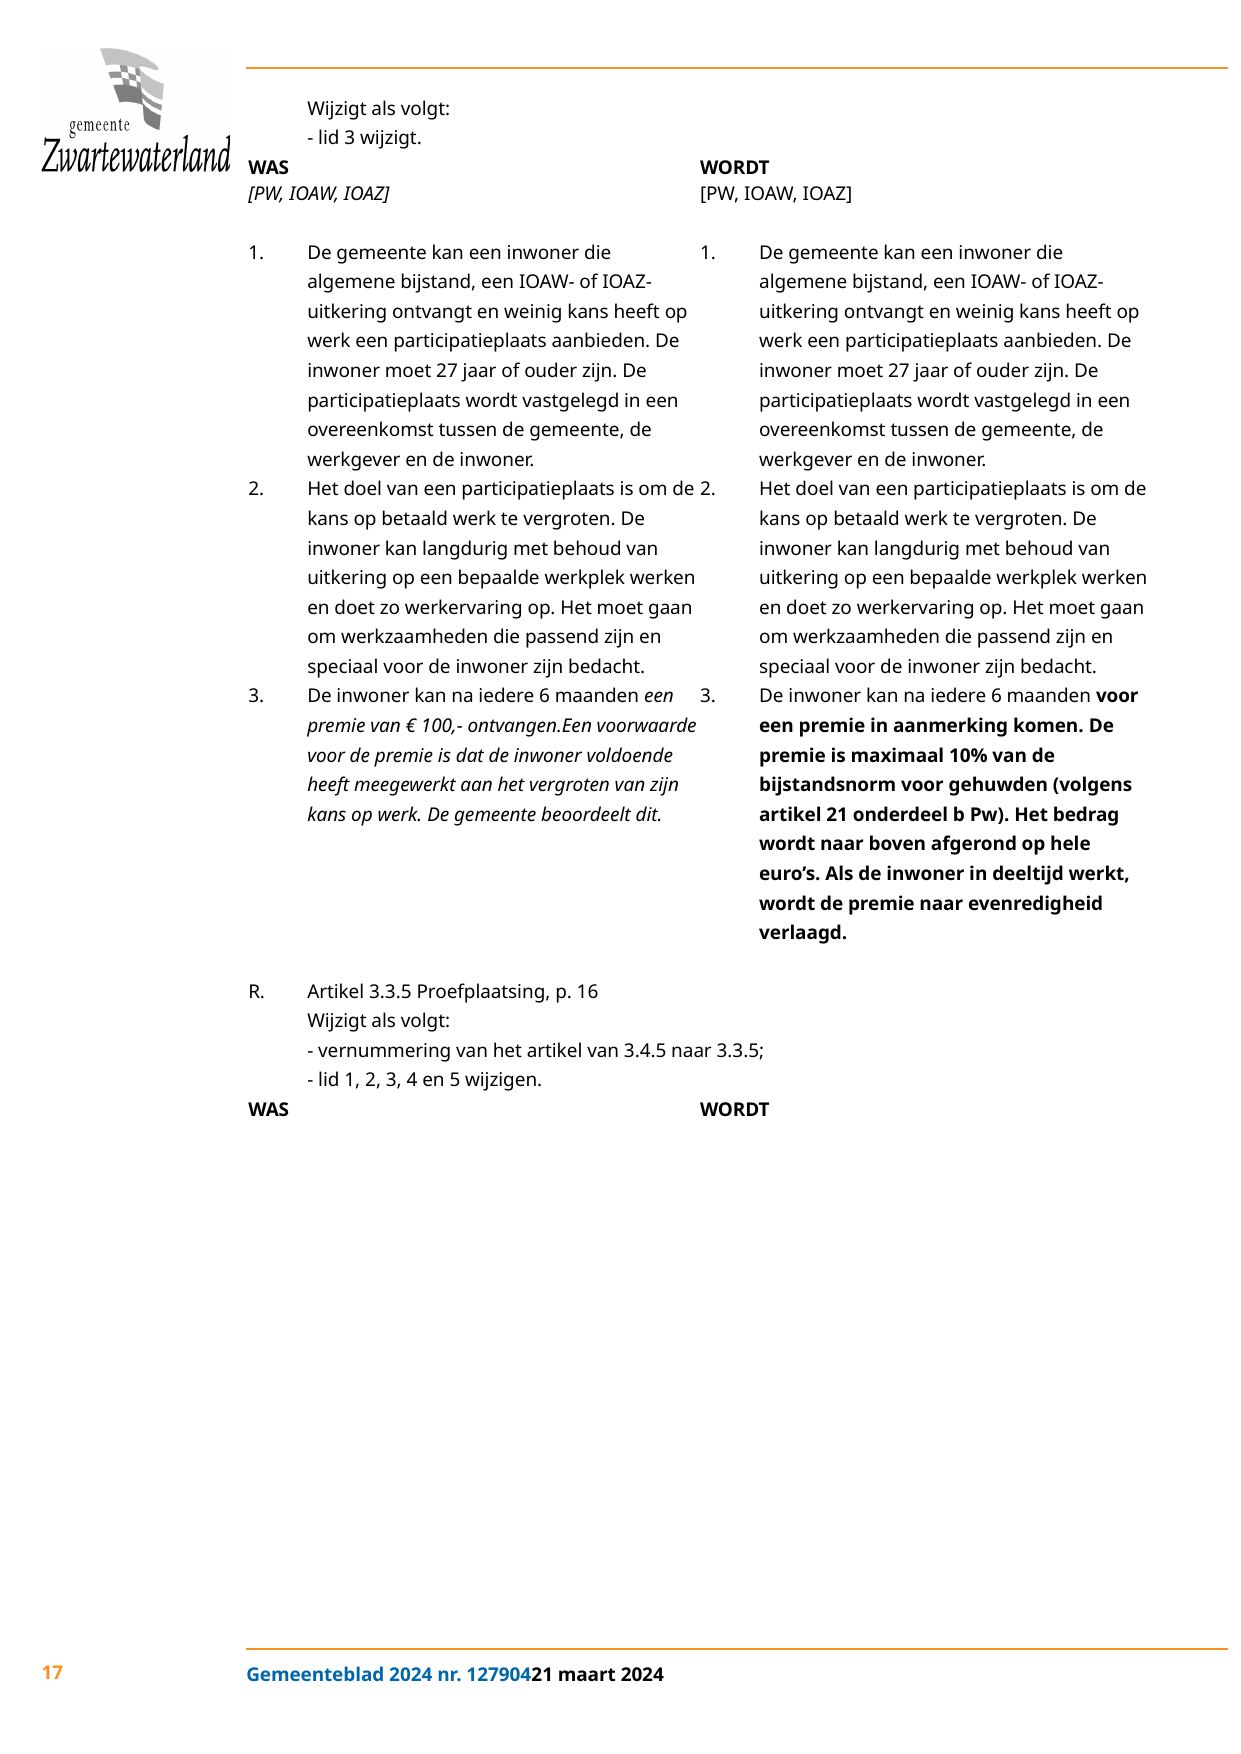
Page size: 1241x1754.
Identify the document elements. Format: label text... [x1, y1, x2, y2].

table_header WORDT [700, 1096, 1152, 1122]
list - lid 3 wijzigt. [248, 124, 1152, 150]
table_cell [PW, IOAW, IOAZ] De gemeente kan een inwoner die algemene bijstand, een IOAW- of IOAZ-uitkering ontvangt en weinig kans heeft op werk een participatieplaats aanbieden. De inwoner moet 27 jaar of ouder zijn. De participatieplaats wordt vastgelegd in een overeenkomst tussen de gemeente, de werkgever en de inwoner. Het doel van een participatieplaats is om de kans op betaald werk te vergroten. De inwoner kan langdurig met behoud van uitkering op een bepaalde werkplek werken en doet zo werkervaring op. Het moet gaan om werkzaamheden die passend zijn en speciaal voor de inwoner zijn bedacht. De inwoner kan na iedere 6 maanden een premie van € 100,- ontvangen.Een voorwaarde voor de premie is dat de inwoner voldoende heeft meegewerkt aan het vergroten van zijn kans op werk. De gemeente beoordeelt dit. [248, 180, 700, 945]
table_header WORDT [700, 154, 1152, 180]
table_header WAS [248, 154, 700, 180]
table_cell [PW, IOAW, IOAZ] De gemeente kan een inwoner die algemene bijstand, een IOAW- of IOAZ-uitkering ontvangt en weinig kans heeft op werk een participatieplaats aanbieden. De inwoner moet 27 jaar of ouder zijn. De participatieplaats wordt vastgelegd in een overeenkomst tussen de gemeente, de werkgever en de inwoner. Het doel van een participatieplaats is om de kans op betaald werk te vergroten. De inwoner kan langdurig met behoud van uitkering op een bepaalde werkplek werken en doet zo werkervaring op. Het moet gaan om werkzaamheden die passend zijn en speciaal voor de inwoner zijn bedacht. De inwoner kan na iedere 6 maanden voor een premie in aanmerking komen. De premie is maximaal 10% van de bijstandsnorm voor gehuwden (volgens artikel 21 onderdeel b Pw). Het bedrag wordt naar boven afgerond op hele euro’s. Als de inwoner in deeltijd werkt, wordt de premie naar evenredigheid verlaagd. [700, 180, 1152, 945]
list - vernummering van het artikel van 3.4.5 naar 3.3.5; [248, 1037, 1152, 1063]
table_header WAS [248, 1096, 700, 1122]
list Wijzigt als volgt: [248, 1007, 1152, 1033]
list Wijzigt als volgt: [248, 95, 1152, 121]
list - lid 1, 2, 3, 4 en 5 wijzigen. [248, 1067, 1152, 1092]
picture [41, 47, 231, 172]
list Artikel 3.3.5 Proefplaatsing, p. 16 [248, 978, 1152, 1004]
